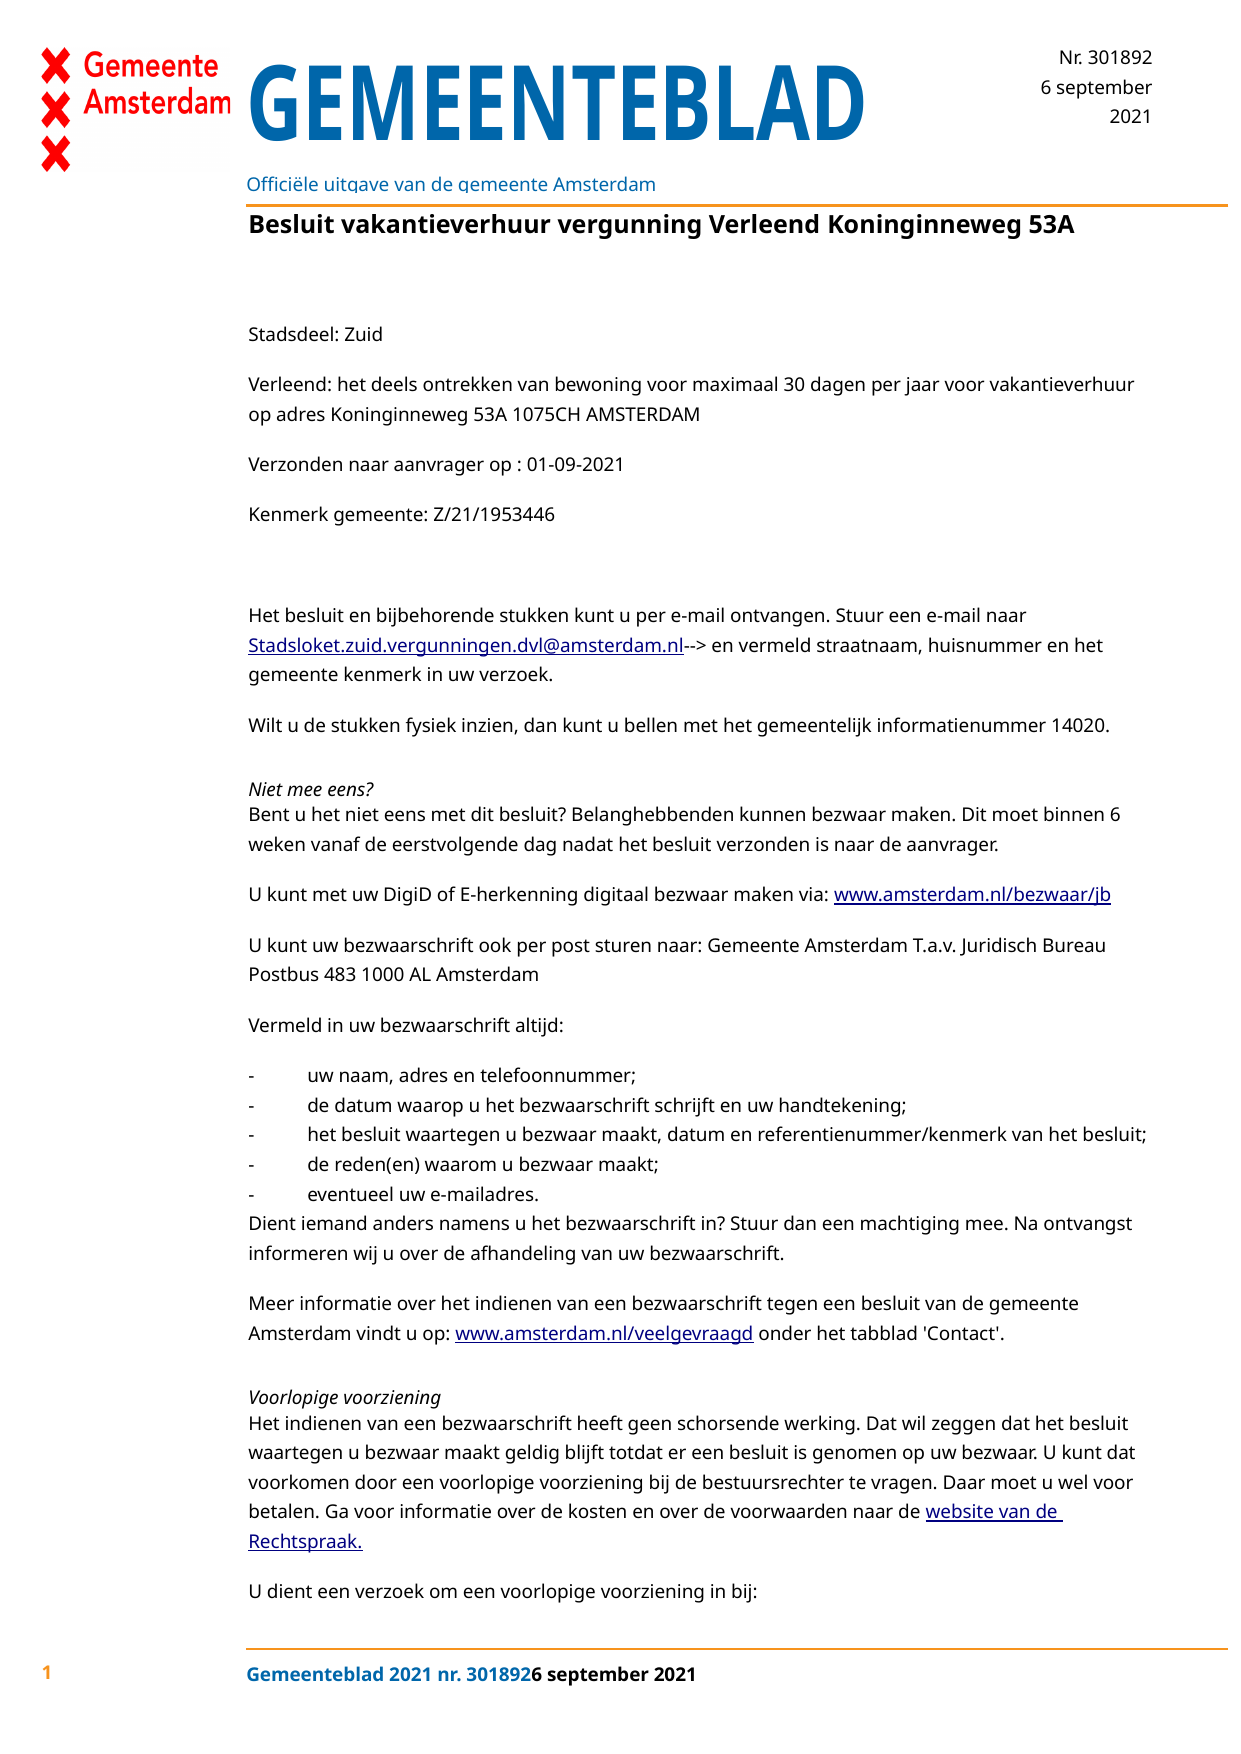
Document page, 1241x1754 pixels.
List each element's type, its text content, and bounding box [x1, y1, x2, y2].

text Voorlopige voorziening [248, 1384, 1152, 1410]
text Verleend: het deels ontrekken van bewoning voor maximaal 30 dagen per jaar voor vakantieverhuur op adres Koninginneweg 53A 1075CH AMSTERDAM [248, 371, 1152, 426]
picture [41, 47, 231, 172]
text Het besluit en bijbehorende stukken kunt u per e-mail ontvangen. Stuur een e-mail naar Stadsloket.zuid.vergunningen.dvl@amsterdam.nl--> en vermeld straatnaam, huisnummer en het gemeente kenmerk in uw verzoek. [248, 602, 1152, 687]
list de reden(en) waarom u bezwaar maakt; [248, 1151, 1152, 1177]
list de datum waarop u het bezwaarschrift schrijft en uw handtekening; [248, 1092, 1152, 1118]
list uw naam, adres en telefoonnummer; [248, 1062, 1152, 1088]
text Stadsdeel: Zuid [248, 321, 1152, 346]
text Het indienen van een bezwaarschrift heeft geen schorsende werking. Dat wil zeggen dat het besluit waartegen u bezwaar maakt geldig blijft totdat er een besluit is genomen op uw bezwaar. U kunt dat voorkomen door een voorlopige voorziening bij de bestuursrechter te vragen. Daar moet u wel voor betalen. Ga voor informatie over de kosten en over de voorwaarden naar de website van de Rechtspraak. [248, 1410, 1152, 1554]
text U kunt uw bezwaarschrift ook per post sturen naar: Gemeente Amsterdam T.a.v. Juridisch Bureau Postbus 483 1000 AL Amsterdam [248, 932, 1152, 987]
text U kunt met uw DigiD of E-herkenning digitaal bezwaar maken via: www.amsterdam.nl/bezwaar/jb [248, 882, 1152, 907]
list het besluit waartegen u bezwaar maakt, datum en referentienummer/kenmerk van het besluit; [248, 1122, 1152, 1147]
text Vermeld in uw bezwaarschrift altijd: [248, 1012, 1152, 1038]
text Bent u het niet eens met dit besluit? Belanghebbenden kunnen bezwaar maken. Dit moet binnen 6 weken vanaf de eerstvolgende dag nadat het besluit verzonden is naar de aanvrager. [248, 802, 1152, 857]
text Kenmerk gemeente: Z/21/1953446 [248, 502, 1152, 527]
text Niet mee eens? [248, 776, 1152, 802]
text Besluit vakantieverhuur vergunning Verleend Koninginneweg 53A [248, 207, 1152, 241]
text U dient een verzoek om een voorlopige voorziening in bij: [248, 1578, 1152, 1604]
list eventueel uw e-mailadres. [248, 1181, 1152, 1207]
text Meer informatie over het indienen van een bezwaarschrift tegen een besluit van de gemeente Amsterdam vindt u op: www.amsterdam.nl/veelgevraagd onder het tabblad 'Contact'. [248, 1290, 1152, 1346]
text Wilt u de stukken fysiek inzien, dan kunt u bellen met het gemeentelijk informatienummer 14020. [248, 712, 1152, 738]
text Verzonden naar aanvrager op : 01-09-2021 [248, 451, 1152, 477]
text Dient iemand anders namens u het bezwaarschrift in? Stuur dan een machtiging mee. Na ontvangst informeren wij u over de afhandeling van uw bezwaarschrift. [248, 1210, 1152, 1266]
